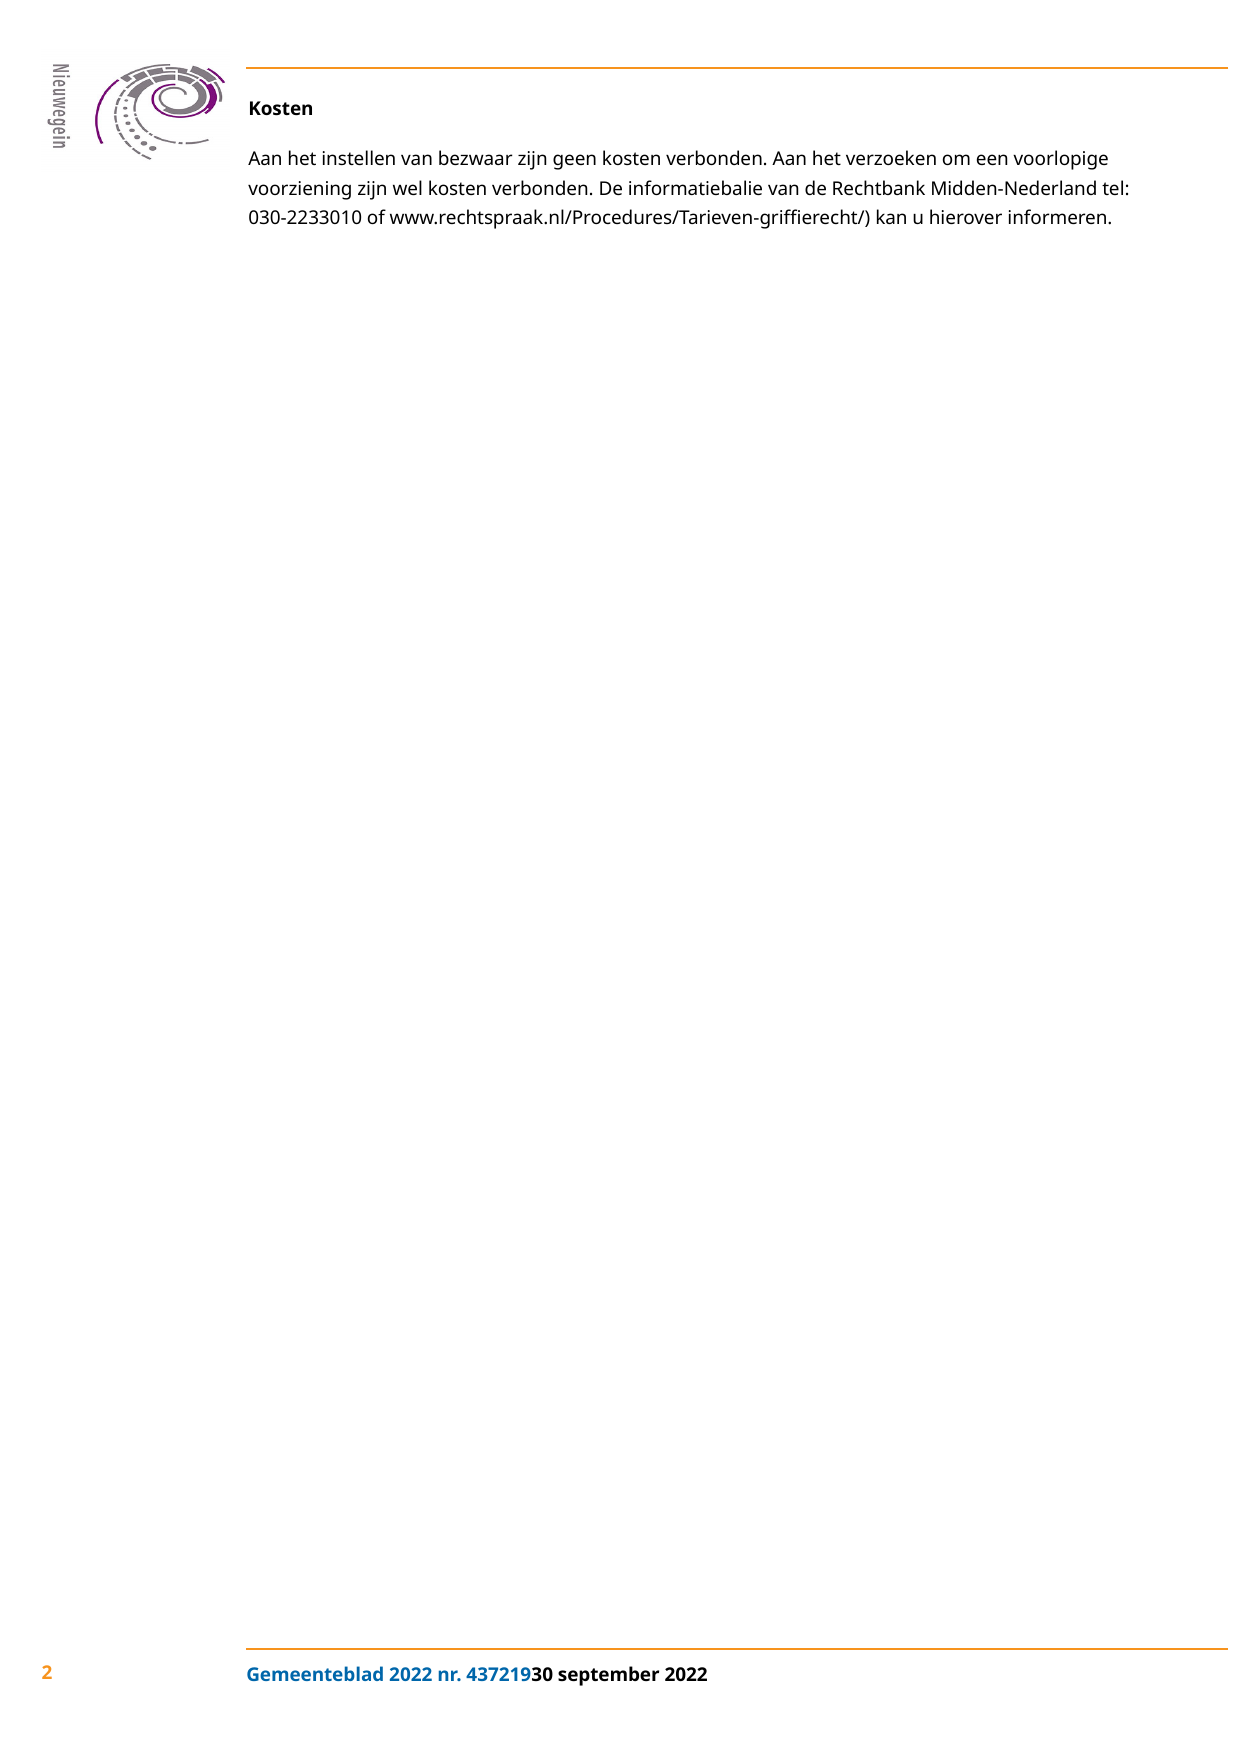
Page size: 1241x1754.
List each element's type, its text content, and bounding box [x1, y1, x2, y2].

text Kosten [248, 95, 1152, 121]
picture [41, 47, 231, 172]
text Aan het instellen van bezwaar zijn geen kosten verbonden. Aan het verzoeken om een voorlopige voorziening zijn wel kosten verbonden. De informatiebalie van de Rechtbank Midden-Nederland tel: 030-2233010 of www.rechtspraak.nl/Procedures/Tarieven-griffierecht/) kan u hierover informeren. [248, 145, 1152, 230]
